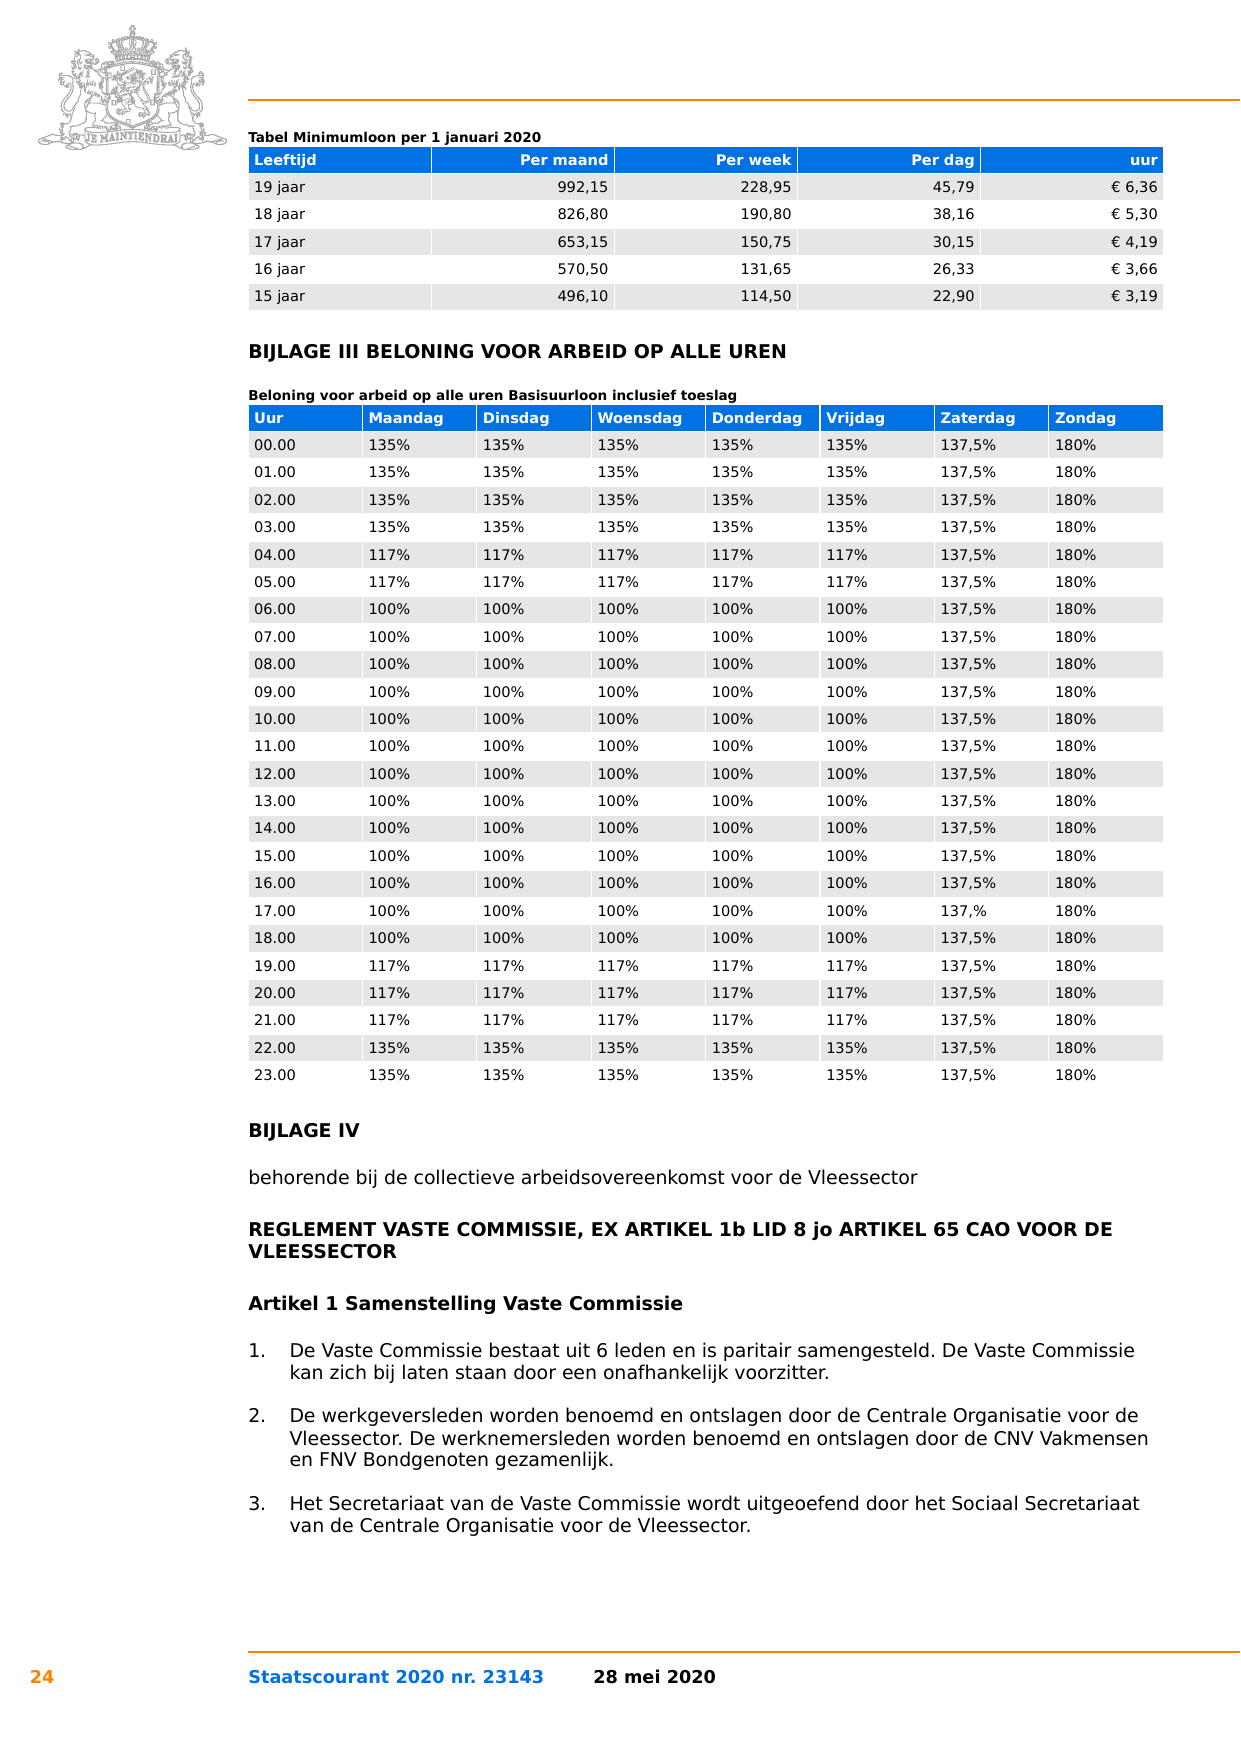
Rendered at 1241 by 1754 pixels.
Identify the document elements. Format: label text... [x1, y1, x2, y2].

table_cell € 3,19 [981, 284, 1163, 310]
table_cell 38,16 [798, 201, 980, 228]
table_cell 02.00 [249, 487, 362, 513]
table_cell 17.00 [249, 898, 362, 924]
table_cell 570,50 [432, 256, 614, 283]
table_cell Per dag [798, 147, 980, 173]
table_cell 180% [1049, 624, 1163, 650]
table_cell 180% [1049, 569, 1163, 596]
table_cell 135% [477, 487, 591, 513]
table_cell 137,5% [935, 597, 1048, 623]
picture [38, 25, 227, 150]
table_cell 135% [821, 487, 934, 513]
table_header Tabel Minimumloon per 1 januari 2020 [248, 130, 1163, 146]
table_cell 100% [592, 706, 705, 732]
table_cell 11.00 [249, 734, 362, 760]
table_cell 135% [706, 487, 819, 513]
table_cell 12.00 [249, 761, 362, 787]
table_cell 117% [592, 980, 705, 1006]
table_cell 135% [592, 1062, 705, 1089]
table_cell 09.00 [249, 679, 362, 705]
table_cell 135% [363, 432, 476, 458]
table_cell 135% [477, 514, 591, 541]
table_cell 13.00 [249, 788, 362, 815]
table_cell 135% [477, 1035, 591, 1061]
table_cell 117% [363, 1008, 476, 1034]
table_cell 135% [592, 460, 705, 486]
table_cell 150,75 [615, 229, 797, 255]
table_cell 03.00 [249, 514, 362, 541]
table_cell 04.00 [249, 542, 362, 568]
table_cell 100% [363, 651, 476, 678]
table_cell 135% [363, 460, 476, 486]
table_cell 135% [363, 514, 476, 541]
table_cell Zondag [1049, 405, 1163, 431]
text behorende bij de collectieve arbeidsovereenkomst voor de Vleessector [248, 1167, 1163, 1189]
table_cell 100% [706, 706, 819, 732]
table_cell 496,10 [432, 284, 614, 310]
table_cell 135% [821, 1062, 934, 1089]
table_cell 100% [821, 788, 934, 815]
table_cell 137,5% [935, 679, 1048, 705]
table_cell 06.00 [249, 597, 362, 623]
table_cell 180% [1049, 1008, 1163, 1034]
table_cell 100% [363, 871, 476, 897]
text 2. De werkgeversleden worden benoemd en ontslagen door de Centrale Organisatie voor de Vleessector. De werknemersleden worden benoemd en ontslagen door de CNV Vakmensen en FNV Bondgenoten gezamenlijk. [248, 1405, 1163, 1471]
table_cell 10.00 [249, 706, 362, 732]
table_cell 100% [706, 925, 819, 952]
table_cell 135% [706, 460, 819, 486]
table_cell 137,5% [935, 761, 1048, 787]
table_cell 180% [1049, 1035, 1163, 1061]
table_cell 45,79 [798, 174, 980, 200]
table_cell 100% [592, 597, 705, 623]
table_cell 135% [706, 432, 819, 458]
table_cell 100% [592, 679, 705, 705]
table_cell 135% [821, 432, 934, 458]
table_cell 23.00 [249, 1062, 362, 1089]
table_cell 135% [363, 1035, 476, 1061]
table_cell 135% [821, 460, 934, 486]
table_cell 100% [706, 597, 819, 623]
table_cell 100% [477, 624, 591, 650]
table_cell Uur [249, 405, 362, 431]
table_cell 117% [706, 953, 819, 979]
table_cell 100% [477, 871, 591, 897]
table_cell 135% [592, 1035, 705, 1061]
table_cell 20.00 [249, 980, 362, 1006]
table_cell 180% [1049, 706, 1163, 732]
table_cell 137,5% [935, 487, 1048, 513]
table_cell € 3,66 [981, 256, 1163, 283]
table_cell 100% [821, 651, 934, 678]
table_cell 135% [706, 1062, 819, 1089]
table_cell 100% [821, 898, 934, 924]
table_cell 100% [592, 816, 705, 842]
table_cell Per maand [432, 147, 614, 173]
table_cell 992,15 [432, 174, 614, 200]
table_cell 100% [363, 624, 476, 650]
table_cell 22.00 [249, 1035, 362, 1061]
table_cell 137,5% [935, 871, 1048, 897]
table_cell 117% [821, 953, 934, 979]
table_cell 18 jaar [249, 201, 431, 228]
table_cell 180% [1049, 487, 1163, 513]
table_cell 137,5% [935, 460, 1048, 486]
table_cell 135% [706, 514, 819, 541]
table_cell 135% [821, 514, 934, 541]
table_cell 114,50 [615, 284, 797, 310]
table_cell 100% [477, 843, 591, 869]
table_cell 100% [477, 925, 591, 952]
table_cell 190,80 [615, 201, 797, 228]
table_cell 14.00 [249, 816, 362, 842]
table_cell 100% [706, 651, 819, 678]
table_cell 100% [706, 624, 819, 650]
table_cell Zaterdag [935, 405, 1048, 431]
subtitle BIJLAGE IV [248, 1120, 1163, 1142]
table_cell uur [981, 147, 1163, 173]
table_cell 180% [1049, 843, 1163, 869]
table_header Beloning voor arbeid op alle uren Basisuurloon inclusief toeslag [248, 388, 1163, 404]
table_cell 100% [706, 816, 819, 842]
table_cell 180% [1049, 651, 1163, 678]
table_cell 100% [706, 761, 819, 787]
table_cell 01.00 [249, 460, 362, 486]
table_cell 100% [592, 925, 705, 952]
table_cell 117% [477, 569, 591, 596]
table_cell Woensdag [592, 405, 705, 431]
table_cell € 6,36 [981, 174, 1163, 200]
table_cell 117% [477, 980, 591, 1006]
table_cell 137,5% [935, 788, 1048, 815]
table_cell 100% [477, 679, 591, 705]
table_cell 180% [1049, 980, 1163, 1006]
table_cell 180% [1049, 734, 1163, 760]
table_cell 135% [706, 1035, 819, 1061]
table_cell 100% [592, 761, 705, 787]
table_cell 137,5% [935, 953, 1048, 979]
table_cell 15 jaar [249, 284, 431, 310]
table_cell 117% [592, 1008, 705, 1034]
table_cell 100% [706, 843, 819, 869]
table_cell 100% [706, 679, 819, 705]
table_cell 117% [363, 542, 476, 568]
table_cell 180% [1049, 898, 1163, 924]
table_cell 100% [821, 925, 934, 952]
table_cell 117% [821, 980, 934, 1006]
table_cell 100% [706, 734, 819, 760]
table_cell 15.00 [249, 843, 362, 869]
table_cell 117% [706, 980, 819, 1006]
subtitle Artikel 1 Samenstelling Vaste Commissie [248, 1293, 1163, 1314]
table_cell 100% [363, 788, 476, 815]
table_cell 100% [477, 761, 591, 787]
subtitle REGLEMENT VASTE COMMISSIE, EX ARTIKEL 1b LID 8 jo ARTIKEL 65 CAO VOOR DE VLEESSECTOR [248, 1219, 1163, 1263]
table_cell 117% [821, 1008, 934, 1034]
table_cell 180% [1049, 679, 1163, 705]
table_cell Dinsdag [477, 405, 591, 431]
table_cell 100% [363, 761, 476, 787]
table_cell 100% [477, 734, 591, 760]
table_cell 100% [477, 597, 591, 623]
table_cell 100% [821, 734, 934, 760]
table_cell 100% [363, 816, 476, 842]
table_cell 135% [477, 1062, 591, 1089]
table_cell 100% [821, 871, 934, 897]
table_cell 117% [363, 569, 476, 596]
table_cell 100% [592, 871, 705, 897]
text 3. Het Secretariaat van de Vaste Commissie wordt uitgeoefend door het Sociaal Secretariaat van de Centrale Organisatie voor de Vleessector. [248, 1493, 1163, 1537]
table_cell Leeftijd [249, 147, 431, 173]
table_cell 00.00 [249, 432, 362, 458]
table_cell 137,5% [935, 1035, 1048, 1061]
subtitle BIJLAGE III BELONING VOOR ARBEID OP ALLE UREN [248, 341, 1163, 363]
table_cell 100% [592, 898, 705, 924]
table_cell 100% [363, 597, 476, 623]
table_cell 07.00 [249, 624, 362, 650]
table_cell 22,90 [798, 284, 980, 310]
table_cell 135% [477, 460, 591, 486]
table_cell 117% [477, 542, 591, 568]
table_cell 117% [592, 542, 705, 568]
table_cell 137,5% [935, 843, 1048, 869]
table_cell 100% [592, 651, 705, 678]
table_cell 826,80 [432, 201, 614, 228]
table_cell 135% [821, 1035, 934, 1061]
table_cell 100% [821, 706, 934, 732]
table_cell 180% [1049, 953, 1163, 979]
table_cell 137,5% [935, 514, 1048, 541]
table_cell 16.00 [249, 871, 362, 897]
table_cell 137,5% [935, 569, 1048, 596]
table_cell € 5,30 [981, 201, 1163, 228]
table_cell 117% [706, 1008, 819, 1034]
table_cell 100% [706, 788, 819, 815]
table_cell 228,95 [615, 174, 797, 200]
table_cell 100% [363, 679, 476, 705]
table_cell 135% [592, 487, 705, 513]
table_cell 137,5% [935, 432, 1048, 458]
table_cell 180% [1049, 542, 1163, 568]
table_cell 100% [363, 898, 476, 924]
table_cell 117% [706, 542, 819, 568]
table_cell 135% [363, 487, 476, 513]
table_cell 100% [592, 734, 705, 760]
table_cell 117% [363, 980, 476, 1006]
table_cell 30,15 [798, 229, 980, 255]
table_cell 117% [592, 569, 705, 596]
table_cell 18.00 [249, 925, 362, 952]
table_cell 137,5% [935, 1062, 1048, 1089]
table_cell 26,33 [798, 256, 980, 283]
table_cell 180% [1049, 460, 1163, 486]
table_cell 135% [477, 432, 591, 458]
table_cell 137,5% [935, 925, 1048, 952]
table_cell 19.00 [249, 953, 362, 979]
table_cell Donderdag [706, 405, 819, 431]
table_cell 131,65 [615, 256, 797, 283]
table_cell 100% [477, 898, 591, 924]
table_cell 180% [1049, 432, 1163, 458]
table_cell 137,% [935, 898, 1048, 924]
table_cell 100% [477, 816, 591, 842]
table_cell 100% [592, 843, 705, 869]
table_cell 180% [1049, 871, 1163, 897]
table_cell 117% [821, 542, 934, 568]
table_cell 05.00 [249, 569, 362, 596]
table_cell 100% [592, 624, 705, 650]
table_cell 21.00 [249, 1008, 362, 1034]
text 1. De Vaste Commissie bestaat uit 6 leden en is paritair samengesteld. De Vaste Commissie kan zich bij laten staan door een onafhankelijk voorzitter. [248, 1339, 1163, 1383]
table_cell 100% [363, 843, 476, 869]
table_cell 16 jaar [249, 256, 431, 283]
table_cell 117% [363, 953, 476, 979]
table_cell 100% [706, 871, 819, 897]
table_cell 100% [363, 925, 476, 952]
table_cell 17 jaar [249, 229, 431, 255]
table_cell 137,5% [935, 816, 1048, 842]
table_cell 180% [1049, 788, 1163, 815]
table_cell 100% [821, 679, 934, 705]
table_cell 100% [821, 843, 934, 869]
table_cell 137,5% [935, 1008, 1048, 1034]
table_cell 117% [477, 953, 591, 979]
table_cell 137,5% [935, 624, 1048, 650]
table_cell 100% [363, 734, 476, 760]
table_cell 100% [706, 898, 819, 924]
table_cell 08.00 [249, 651, 362, 678]
table_cell 117% [706, 569, 819, 596]
table_cell 180% [1049, 514, 1163, 541]
table_cell € 4,19 [981, 229, 1163, 255]
table_cell 100% [821, 624, 934, 650]
table_cell Vrijdag [821, 405, 934, 431]
table_cell 137,5% [935, 542, 1048, 568]
table_cell 117% [821, 569, 934, 596]
table_cell 19 jaar [249, 174, 431, 200]
table_cell Per week [615, 147, 797, 173]
table_cell 653,15 [432, 229, 614, 255]
table_cell 137,5% [935, 734, 1048, 760]
table_cell 180% [1049, 925, 1163, 952]
table_cell 135% [363, 1062, 476, 1089]
table_cell 117% [477, 1008, 591, 1034]
table_cell 135% [592, 514, 705, 541]
table_cell 180% [1049, 597, 1163, 623]
table_cell Maandag [363, 405, 476, 431]
table_cell 180% [1049, 1062, 1163, 1089]
table_cell 117% [592, 953, 705, 979]
table_cell 137,5% [935, 980, 1048, 1006]
table_cell 180% [1049, 761, 1163, 787]
table_cell 100% [821, 816, 934, 842]
table_cell 100% [477, 651, 591, 678]
table_cell 135% [592, 432, 705, 458]
table_cell 100% [821, 761, 934, 787]
table_cell 100% [592, 788, 705, 815]
table_cell 137,5% [935, 651, 1048, 678]
table_cell 100% [477, 788, 591, 815]
table_cell 137,5% [935, 706, 1048, 732]
table_cell 100% [477, 706, 591, 732]
table_cell 180% [1049, 816, 1163, 842]
table_cell 100% [821, 597, 934, 623]
table_cell 100% [363, 706, 476, 732]
